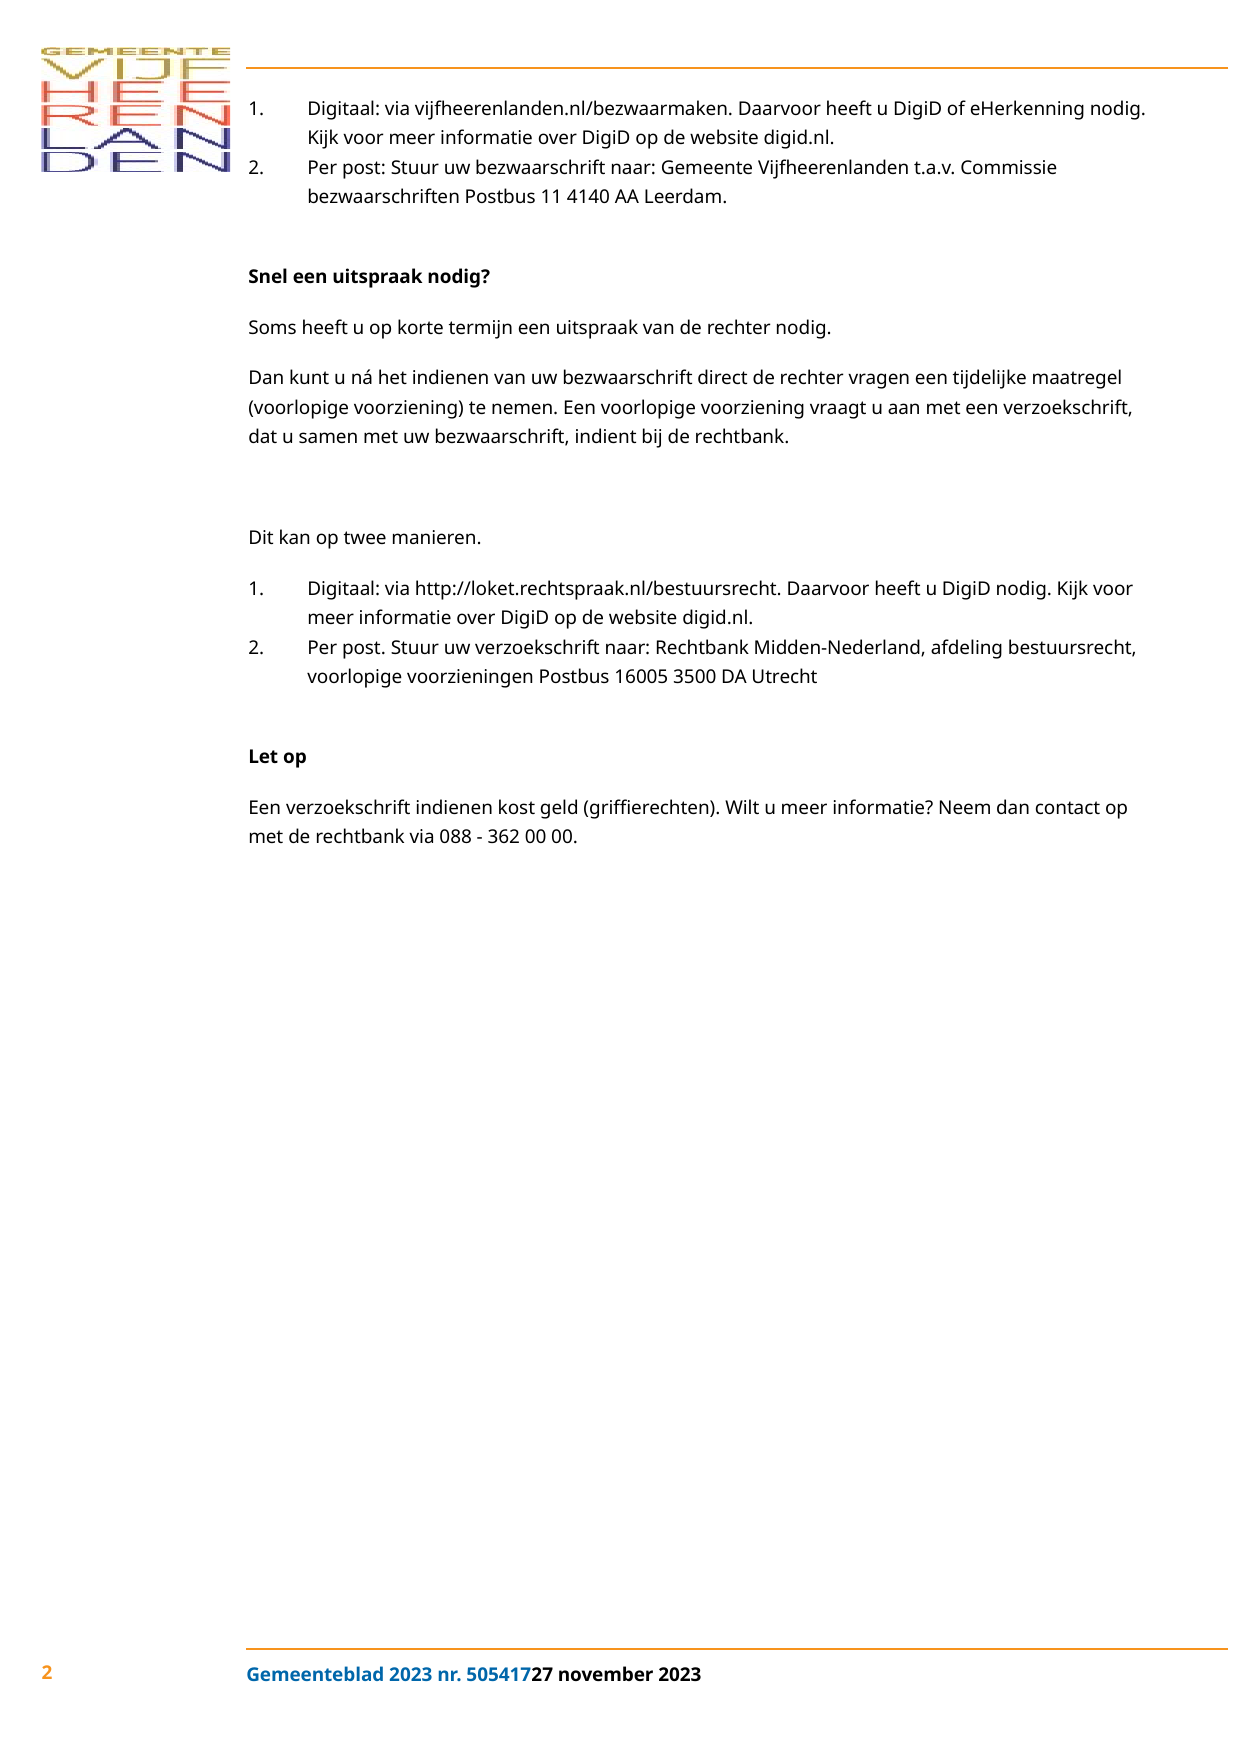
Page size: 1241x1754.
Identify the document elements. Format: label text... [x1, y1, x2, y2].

text Let op [248, 743, 1152, 769]
text Een verzoekschrift indienen kost geld (griffierechten). Wilt u meer informatie? Neem dan contact op met de rechtbank via 088 - 362 00 00. [248, 794, 1152, 849]
text Dit kan op twee manieren. [248, 524, 1152, 550]
text Soms heeft u op korte termijn een uitspraak van de rechter nodig. [248, 314, 1152, 340]
list Per post: Stuur uw bezwaarschrift naar: Gemeente Vijfheerenlanden t.a.v. Commissie bezwaarschriften Postbus 11 4140 AA Leerdam. [248, 154, 1152, 209]
picture [41, 47, 231, 172]
text Snel een uitspraak nodig? [248, 263, 1152, 289]
list Digitaal: via http://loket.rechtspraak.nl/bestuursrecht. Daarvoor heeft u DigiD nodig. Kijk voor meer informatie over DigiD op de website digid.nl. [248, 575, 1152, 630]
text Dan kunt u ná het indienen van uw bezwaarschrift direct de rechter vragen een tijdelijke maatregel (voorlopige voorziening) te nemen. Een voorlopige voorziening vraagt u aan met een verzoekschrift, dat u samen met uw bezwaarschrift, indient bij de rechtbank. [248, 364, 1152, 449]
list Per post. Stuur uw verzoekschrift naar: Rechtbank Midden-Nederland, afdeling bestuursrecht, voorlopige voorzieningen Postbus 16005 3500 DA Utrecht [248, 634, 1152, 689]
list Digitaal: via vijfheerenlanden.nl/bezwaarmaken. Daarvoor heeft u DigiD of eHerkenning nodig. Kijk voor meer informatie over DigiD op de website digid.nl. [248, 95, 1152, 150]
